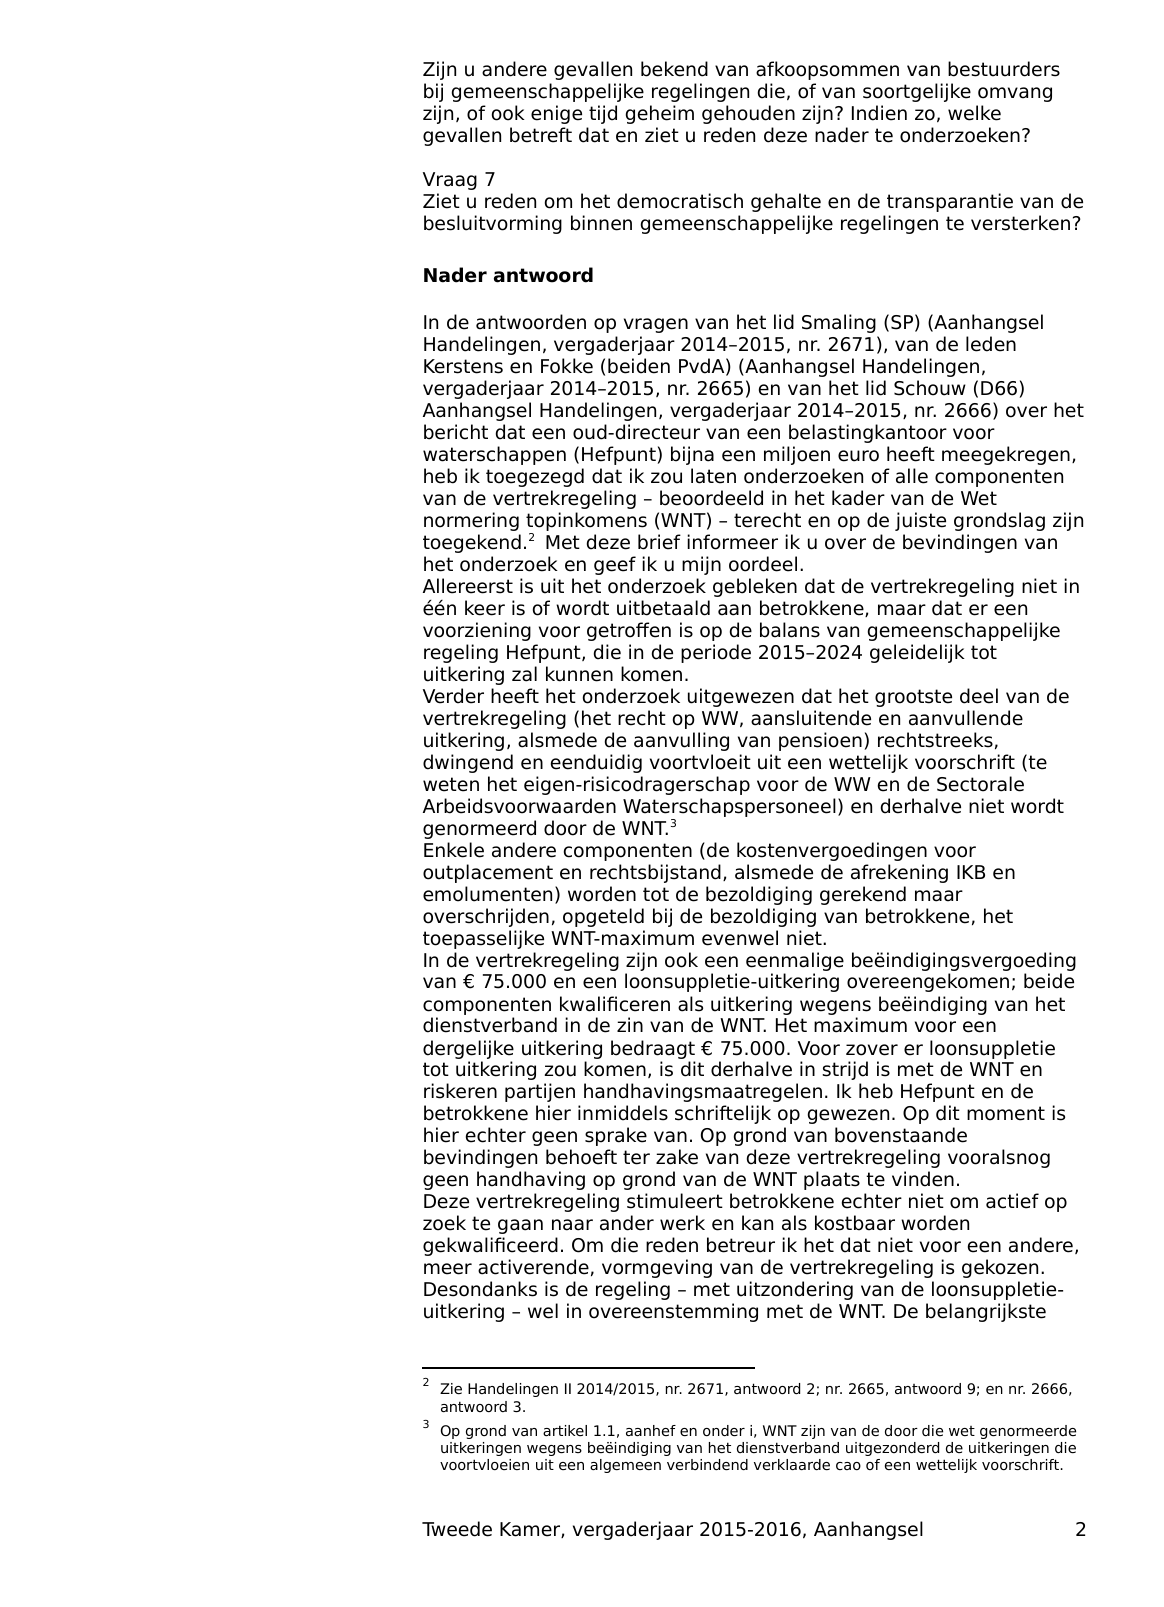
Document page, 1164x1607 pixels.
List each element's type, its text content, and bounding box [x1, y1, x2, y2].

text Deze vertrekregeling stimuleert betrokkene echter niet om actief op zoek te gaan naar ander werk en kan als kostbaar worden gekwalificeerd. Om die reden betreur ik het dat niet voor een andere, meer activerende, vormgeving van de vertrekregeling is gekozen. Desondanks is de regeling – met uitzondering van de loonsuppletie-uitkering – wel in overeenstemming met de WNT. De belangrijkste [422, 1191, 1087, 1323]
subtitle Nader antwoord [422, 265, 1087, 287]
text In de vertrekregeling zijn ook een eenmalige beëindigingsvergoeding van € 75.000 en een loonsuppletie-uitkering overeengekomen; beide componenten kwalificeren als uitkering wegens beëindiging van het dienstverband in de zin van de WNT. Het maximum voor een dergelijke uitkering bedraagt € 75.000. Voor zover er loonsuppletie tot uitkering zou komen, is dit derhalve in strijd is met de WNT en riskeren partijen handhavingsmaatregelen. Ik heb Hefpunt en de betrokkene hier inmiddels schriftelijk op gewezen. Op dit moment is hier echter geen sprake van. Op grond van bovenstaande bevindingen behoeft ter zake van deze vertrekregeling vooralsnog geen handhaving op grond van de WNT plaats te vinden. [422, 949, 1087, 1191]
text Vraag 7 [422, 169, 1087, 191]
text Zijn u andere gevallen bekend van afkoopsommen van bestuurders bij gemeenschappelijke regelingen die, of van soortgelijke omvang zijn, of ook enige tijd geheim gehouden zijn? Indien zo, welke gevallen betreft dat en ziet u reden deze nader te onderzoeken? [422, 59, 1087, 147]
text Ziet u reden om het democratisch gehalte en de transparantie van de besluitvorming binnen gemeenschappelijke regelingen te versterken? [422, 191, 1087, 235]
text Op grond van artikel 1.1, aanhef en onder i, WNT zijn van de door die wet genormeerde uitkeringen wegens beëindiging van het dienstverband uitgezonderd de uitkeringen die voortvloeien uit een algemeen verbindend verklaarde cao of een wettelijk voorschrift. [422, 1418, 1087, 1474]
text Zie Handelingen II 2014/2015, nr. 2671, antwoord 2; nr. 2665, antwoord 9; en nr. 2666, antwoord 3. [422, 1377, 1087, 1416]
text Verder heeft het onderzoek uitgewezen dat het grootste deel van de vertrekregeling (het recht op WW, aansluitende en aanvullende uitkering, alsmede de aanvulling van pensioen) rechtstreeks, dwingend en eenduidig voortvloeit uit een wettelijk voorschrift (te weten het eigen-risicodragerschap voor de WW en de Sectorale Arbeidsvoorwaarden Waterschapspersoneel) en derhalve niet wordt genormeerd door de WNT. [422, 686, 1087, 839]
text In de antwoorden op vragen van het lid Smaling (SP) (Aanhangsel Handelingen, vergaderjaar 2014–2015, nr. 2671), van de leden Kerstens en Fokke (beiden PvdA) (Aanhangsel Handelingen, vergaderjaar 2014–2015, nr. 2665) en van het lid Schouw (D66) Aanhangsel Handelingen, vergaderjaar 2014–2015, nr. 2666) over het bericht dat een oud-directeur van een belastingkantoor voor waterschappen (Hefpunt) bijna een miljoen euro heeft meegekregen, heb ik toegezegd dat ik zou laten onderzoeken of alle componenten van de vertrekregeling – beoordeeld in het kader van de Wet normering topinkomens (WNT) – terecht en op de juiste grondslag zijn toegekend. Met deze brief informeer ik u over de bevindingen van het onderzoek en geef ik u mijn oordeel. [422, 312, 1087, 576]
text Allereerst is uit het onderzoek gebleken dat de vertrekregeling niet in één keer is of wordt uitbetaald aan betrokkene, maar dat er een voorziening voor getroffen is op de balans van gemeenschappelijke regeling Hefpunt, die in de periode 2015–2024 geleidelijk tot uitkering zal kunnen komen. [422, 576, 1087, 686]
text Enkele andere componenten (de kostenvergoedingen voor outplacement en rechtsbijstand, alsmede de afrekening IKB en emolumenten) worden tot de bezoldiging gerekend maar overschrijden, opgeteld bij de bezoldiging van betrokkene, het toepasselijke WNT-maximum evenwel niet. [422, 839, 1087, 949]
